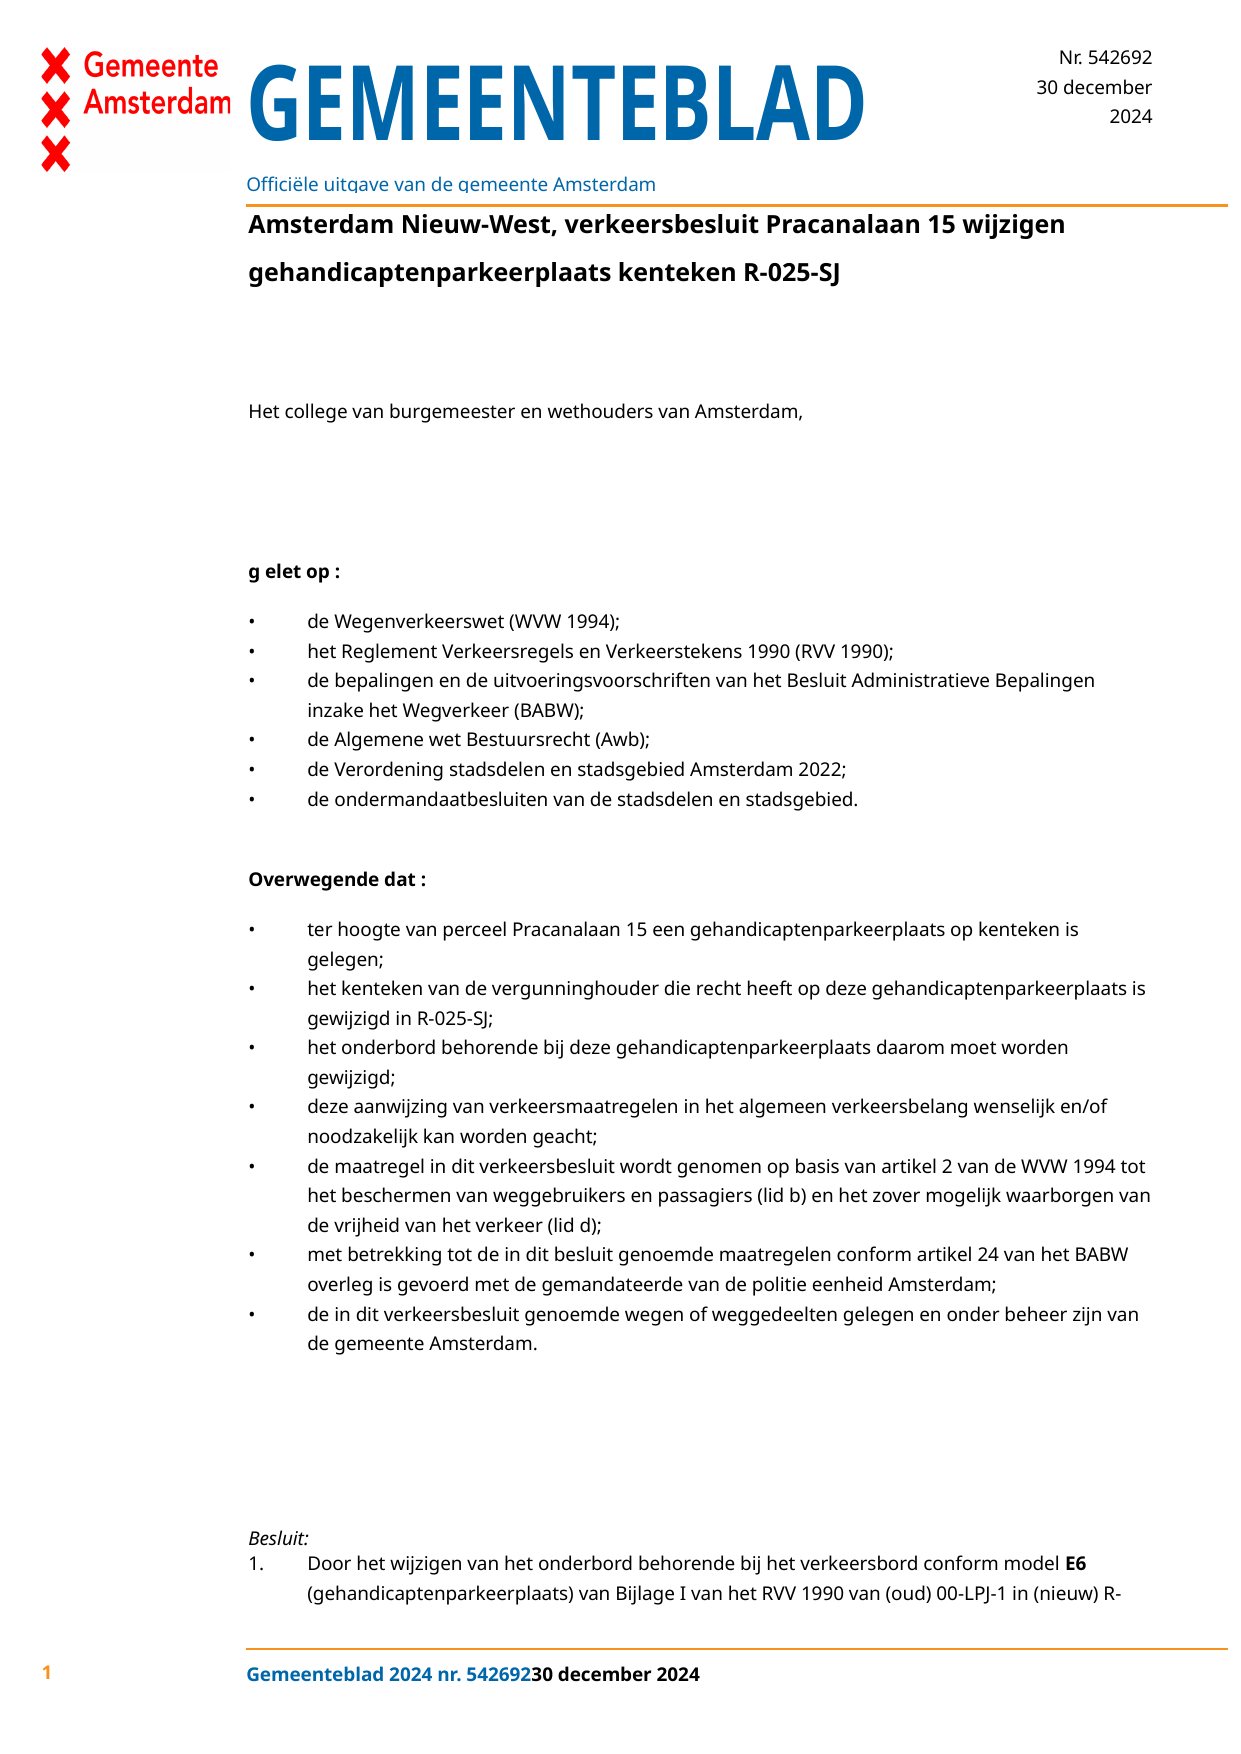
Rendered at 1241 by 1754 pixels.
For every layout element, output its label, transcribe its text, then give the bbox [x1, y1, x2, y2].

list het Reglement Verkeersregels en Verkeerstekens 1990 (RVV 1990); [248, 638, 1152, 663]
list met betrekking tot de in dit besluit genoemde maatregelen conform artikel 24 van het BABW overleg is gevoerd met de gemandateerde van de politie eenheid Amsterdam; [248, 1242, 1152, 1297]
text Amsterdam Nieuw-West, verkeersbesluit Pracanalaan 15 wijzigen gehandicaptenparkeerplaats kenteken R-025-SJ [248, 207, 1152, 288]
list deze aanwijzing van verkeersmaatregelen in het algemeen verkeersbelang wenselijk en/of noodzakelijk kan worden geacht; [248, 1094, 1152, 1149]
list de Wegenverkeerswet (WVW 1994); [248, 608, 1152, 634]
text Het college van burgemeester en wethouders van Amsterdam, [248, 398, 1152, 423]
list Door het wijzigen van het onderbord behorende bij het verkeersbord conform model E6 (gehandicaptenparkeerplaats) van Bijlage I van het RVV 1990 van (oud) 00-LPJ-1 in (nieuw) R- [248, 1550, 1152, 1606]
list de Verordening stadsdelen en stadsgebied Amsterdam 2022; [248, 756, 1152, 782]
list de Algemene wet Bestuursrecht (Awb); [248, 727, 1152, 752]
list de bepalingen en de uitvoeringsvoorschriften van het Besluit Administratieve Bepalingen inzake het Wegverkeer (BABW); [248, 667, 1152, 723]
list ter hoogte van perceel Pracanalaan 15 een gehandicaptenparkeerplaats op kenteken is gelegen; [248, 916, 1152, 971]
list de ondermandaatbesluiten van de stadsdelen en stadsgebied. [248, 786, 1152, 811]
list het kenteken van de vergunninghouder die recht heeft op deze gehandicaptenparkeerplaats is gewijzigd in R-025-SJ; [248, 975, 1152, 1031]
list de maatregel in dit verkeersbesluit wordt genomen op basis van artikel 2 van de WVW 1994 tot het beschermen van weggebruikers en passagiers (lid b) en het zover mogelijk waarborgen van de vrijheid van het verkeer (lid d); [248, 1153, 1152, 1238]
list het onderbord behorende bij deze gehandicaptenparkeerplaats daarom moet worden gewijzigd; [248, 1034, 1152, 1090]
text Overwegende dat : [248, 866, 1152, 891]
text Besluit: [248, 1525, 1152, 1550]
text g elet op : [248, 558, 1152, 583]
picture [41, 47, 231, 172]
list de in dit verkeersbesluit genoemde wegen of weggedeelten gelegen en onder beheer zijn van de gemeente Amsterdam. [248, 1301, 1152, 1356]
